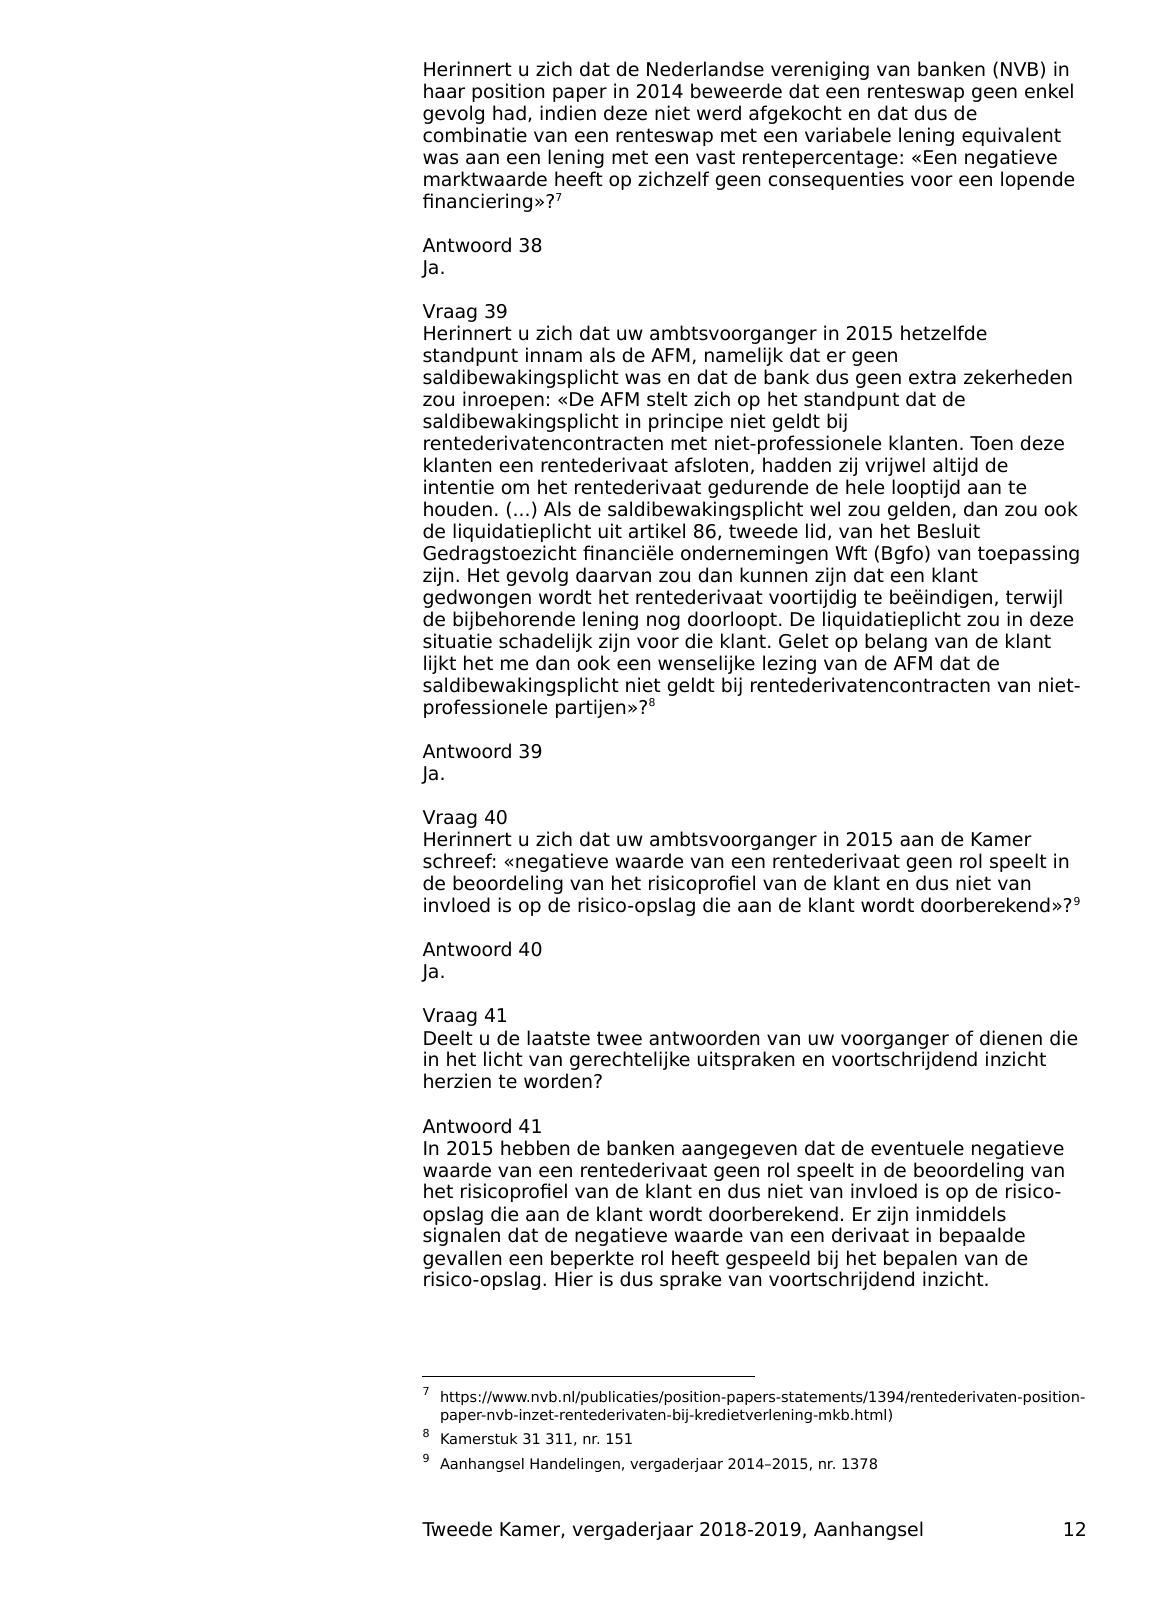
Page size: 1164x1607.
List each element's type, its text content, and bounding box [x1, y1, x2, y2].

text Herinnert u zich dat uw ambtsvoorganger in 2015 aan de Kamer schreef: «negatieve waarde van een rentederivaat geen rol speelt in de beoordeling van het risicoprofiel van de klant en dus niet van invloed is op de risico-opslag die aan de klant wordt doorberekend»? [422, 829, 1087, 917]
text Antwoord 40 [422, 939, 1087, 961]
text Ja. [422, 763, 1087, 785]
text Kamerstuk 31 311, nr. 151 [422, 1427, 1087, 1449]
text Ja. [422, 257, 1087, 279]
text In 2015 hebben de banken aangegeven dat de eventuele negatieve waarde van een rentederivaat geen rol speelt in de beoordeling van het risicoprofiel van de klant en dus niet van invloed is op de risico-opslag die aan de klant wordt doorberekend. Er zijn inmiddels signalen dat de negatieve waarde van een derivaat in bepaalde gevallen een beperkte rol heeft gespeeld bij het bepalen van de risico-opslag. Hier is dus sprake van voortschrijdend inzicht. [422, 1137, 1087, 1291]
text Ja. [422, 961, 1087, 983]
text Vraag 40 [422, 807, 1087, 829]
text Herinnert u zich dat de Nederlandse vereniging van banken (NVB) in haar position paper in 2014 beweerde dat een renteswap geen enkel gevolg had, indien deze niet werd afgekocht en dat dus de combinatie van een renteswap met een variabele lening equivalent was aan een lening met een vast rentepercentage: «Een negatieve marktwaarde heeft op zichzelf geen consequenties voor een lopende financiering»? [422, 59, 1087, 213]
text Vraag 41 [422, 1005, 1087, 1027]
text Aanhangsel Handelingen, vergaderjaar 2014–2015, nr. 1378 [422, 1452, 1087, 1474]
text Herinnert u zich dat uw ambtsvoorganger in 2015 hetzelfde standpunt innam als de AFM, namelijk dat er geen saldibewakingsplicht was en dat de bank dus geen extra zekerheden zou inroepen: «De AFM stelt zich op het standpunt dat de saldibewakingsplicht in principe niet geldt bij rentederivatencontracten met niet-professionele klanten. Toen deze klanten een rentederivaat afsloten, hadden zij vrijwel altijd de intentie om het rentederivaat gedurende de hele looptijd aan te houden. (...) Als de saldibewakingsplicht wel zou gelden, dan zou ook de liquidatieplicht uit artikel 86, tweede lid, van het Besluit Gedragstoezicht financiële ondernemingen Wft (Bgfo) van toepassing zijn. Het gevolg daarvan zou dan kunnen zijn dat een klant gedwongen wordt het rentederivaat voortijdig te beëindigen, terwijl de bijbehorende lening nog doorloopt. De liquidatieplicht zou in deze situatie schadelijk zijn voor die klant. Gelet op belang van de klant lijkt het me dan ook een wenselijke lezing van de AFM dat de saldibewakingsplicht niet geldt bij rentederivatencontracten van niet-professionele partijen»? [422, 323, 1087, 719]
text Antwoord 41 [422, 1116, 1087, 1137]
text https://www.nvb.nl/publicaties/position-papers-statements/1394/rentederivaten-position-paper-nvb-inzet-rentederivaten-bij-kredietverlening-mkb.html) [422, 1385, 1087, 1424]
text Vraag 39 [422, 301, 1087, 323]
text Antwoord 38 [422, 235, 1087, 257]
text Antwoord 39 [422, 741, 1087, 763]
text Deelt u de laatste twee antwoorden van uw voorganger of dienen die in het licht van gerechtelijke uitspraken en voortschrijdend inzicht herzien te worden? [422, 1027, 1087, 1093]
